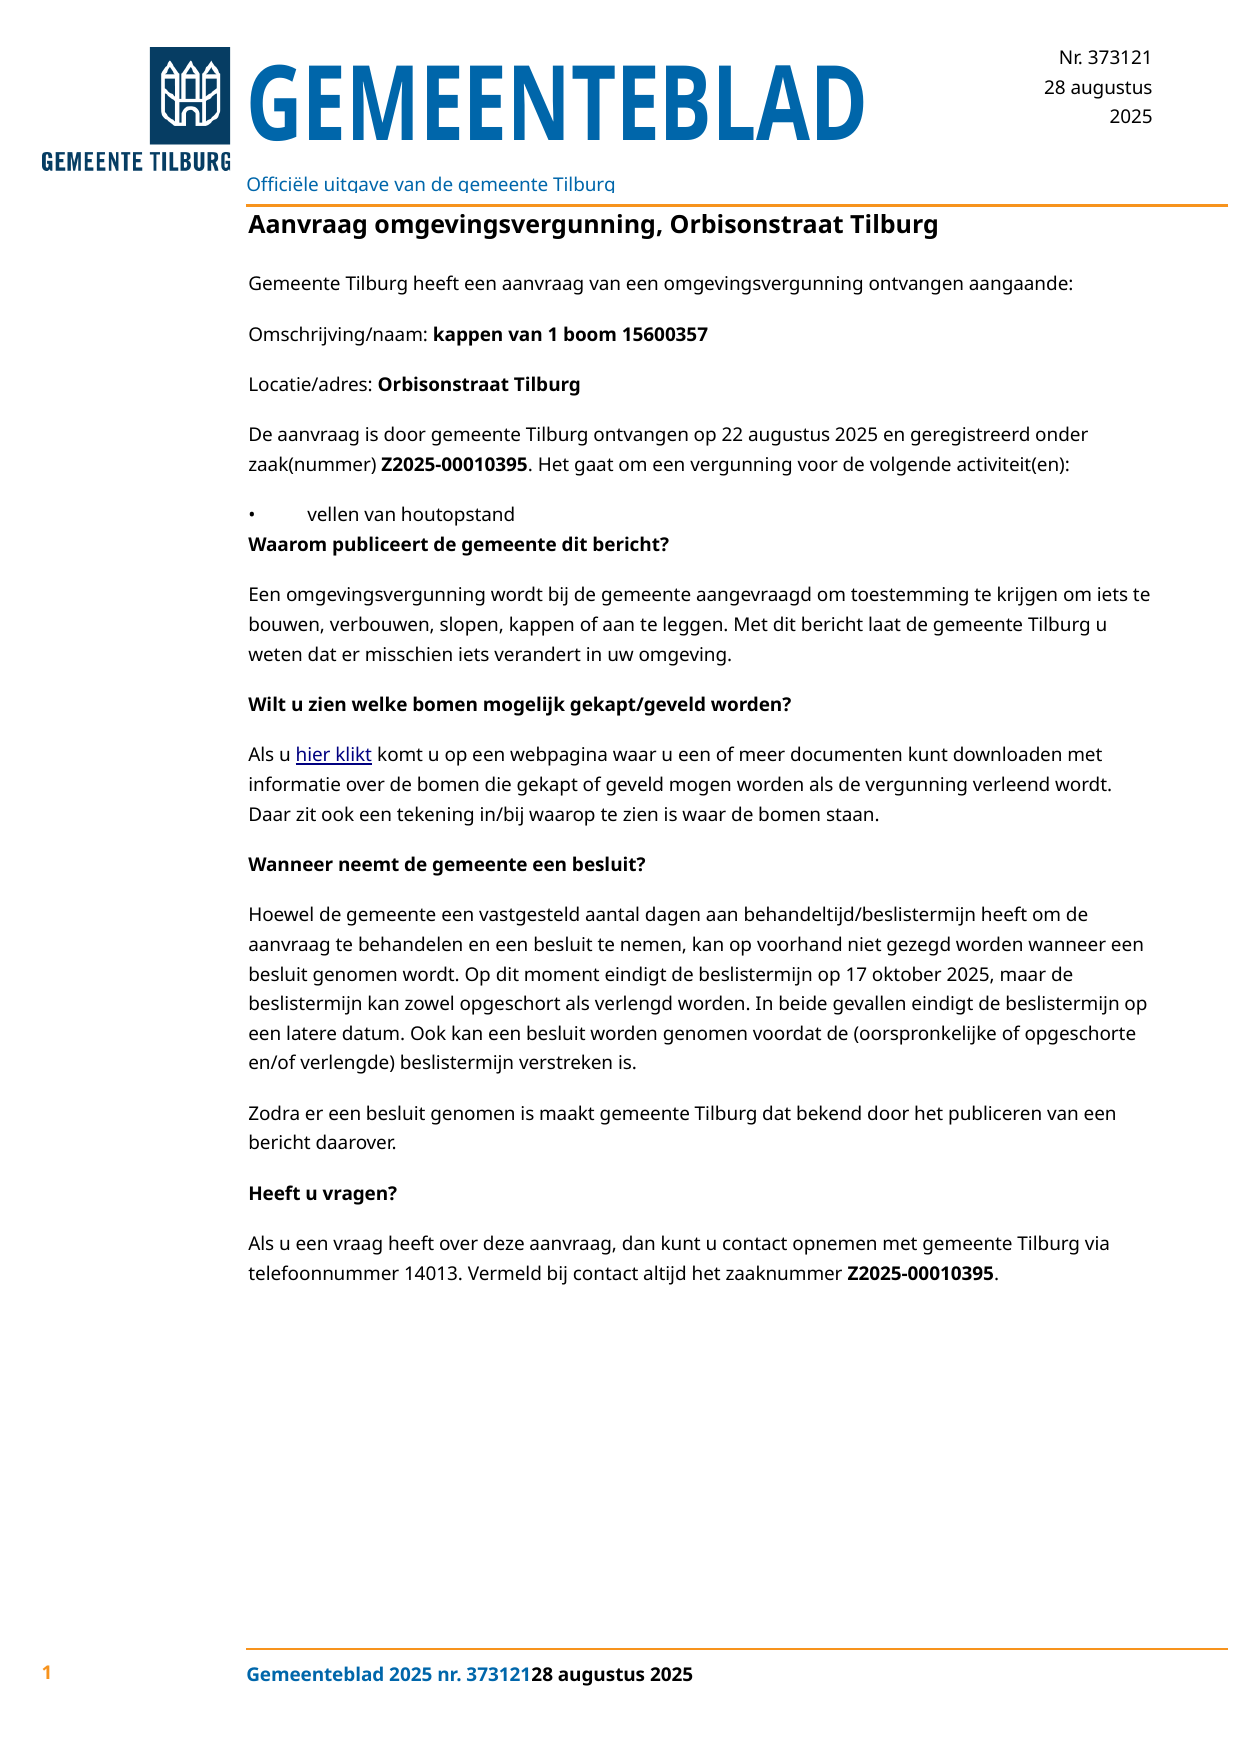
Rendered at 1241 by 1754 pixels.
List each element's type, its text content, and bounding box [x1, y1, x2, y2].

text Heeft u vragen? [248, 1180, 1152, 1206]
text Waarom publiceert de gemeente dit bericht? [248, 531, 1152, 557]
text Aanvraag omgevingsvergunning, Orbisonstraat Tilburg [248, 207, 1152, 241]
text Gemeente Tilburg heeft een aanvraag van een omgevingsvergunning ontvangen aangaande: [248, 270, 1152, 296]
list vellen van houtopstand [248, 502, 1152, 527]
text Hoewel de gemeente een vastgesteld aantal dagen aan behandeltijd/beslistermijn heeft om de aanvraag te behandelen en een besluit te nemen, kan op voorhand niet gezegd worden wanneer een besluit genomen wordt. Op dit moment eindigt de beslistermijn op 17 oktober 2025, maar de beslistermijn kan zowel opgeschort als verlengd worden. In beide gevallen eindigt de beslistermijn op een latere datum. Ook kan een besluit worden genomen voordat de (oorspronkelijke of opgeschorte en/of verlengde) beslistermijn verstreken is. [248, 902, 1152, 1075]
text Een omgevingsvergunning wordt bij de gemeente aangevraagd om toestemming te krijgen om iets te bouwen, verbouwen, slopen, kappen of aan te leggen. Met dit bericht laat de gemeente Tilburg u weten dat er misschien iets verandert in uw omgeving. [248, 582, 1152, 666]
text Wanneer neemt de gemeente een besluit? [248, 851, 1152, 877]
text De aanvraag is door gemeente Tilburg ontvangen op 22 augustus 2025 en geregistreerd onder zaak(nummer) Z2025-00010395. Het gaat om een vergunning voor de volgende activiteit(en): [248, 422, 1152, 477]
text Locatie/adres: Orbisonstraat Tilburg [248, 371, 1152, 397]
text Zodra er een besluit genomen is maakt gemeente Tilburg dat bekend door het publiceren van een bericht daarover. [248, 1100, 1152, 1155]
picture [41, 47, 231, 172]
text Als u een vraag heeft over deze aanvraag, dan kunt u contact opnemen met gemeente Tilburg via telefoonnummer 14013. Vermeld bij contact altijd het zaaknummer Z2025-00010395. [248, 1230, 1152, 1286]
text Omschrijving/naam: kappen van 1 boom 15600357 [248, 321, 1152, 346]
text Als u hier klikt komt u op een webpagina waar u een of meer documenten kunt downloaden met informatie over de bomen die gekapt of geveld mogen worden als de vergunning verleend wordt. Daar zit ook een tekening in/bij waarop te zien is waar de bomen staan. [248, 742, 1152, 826]
text Wilt u zien welke bomen mogelijk gekapt/geveld worden? [248, 691, 1152, 717]
